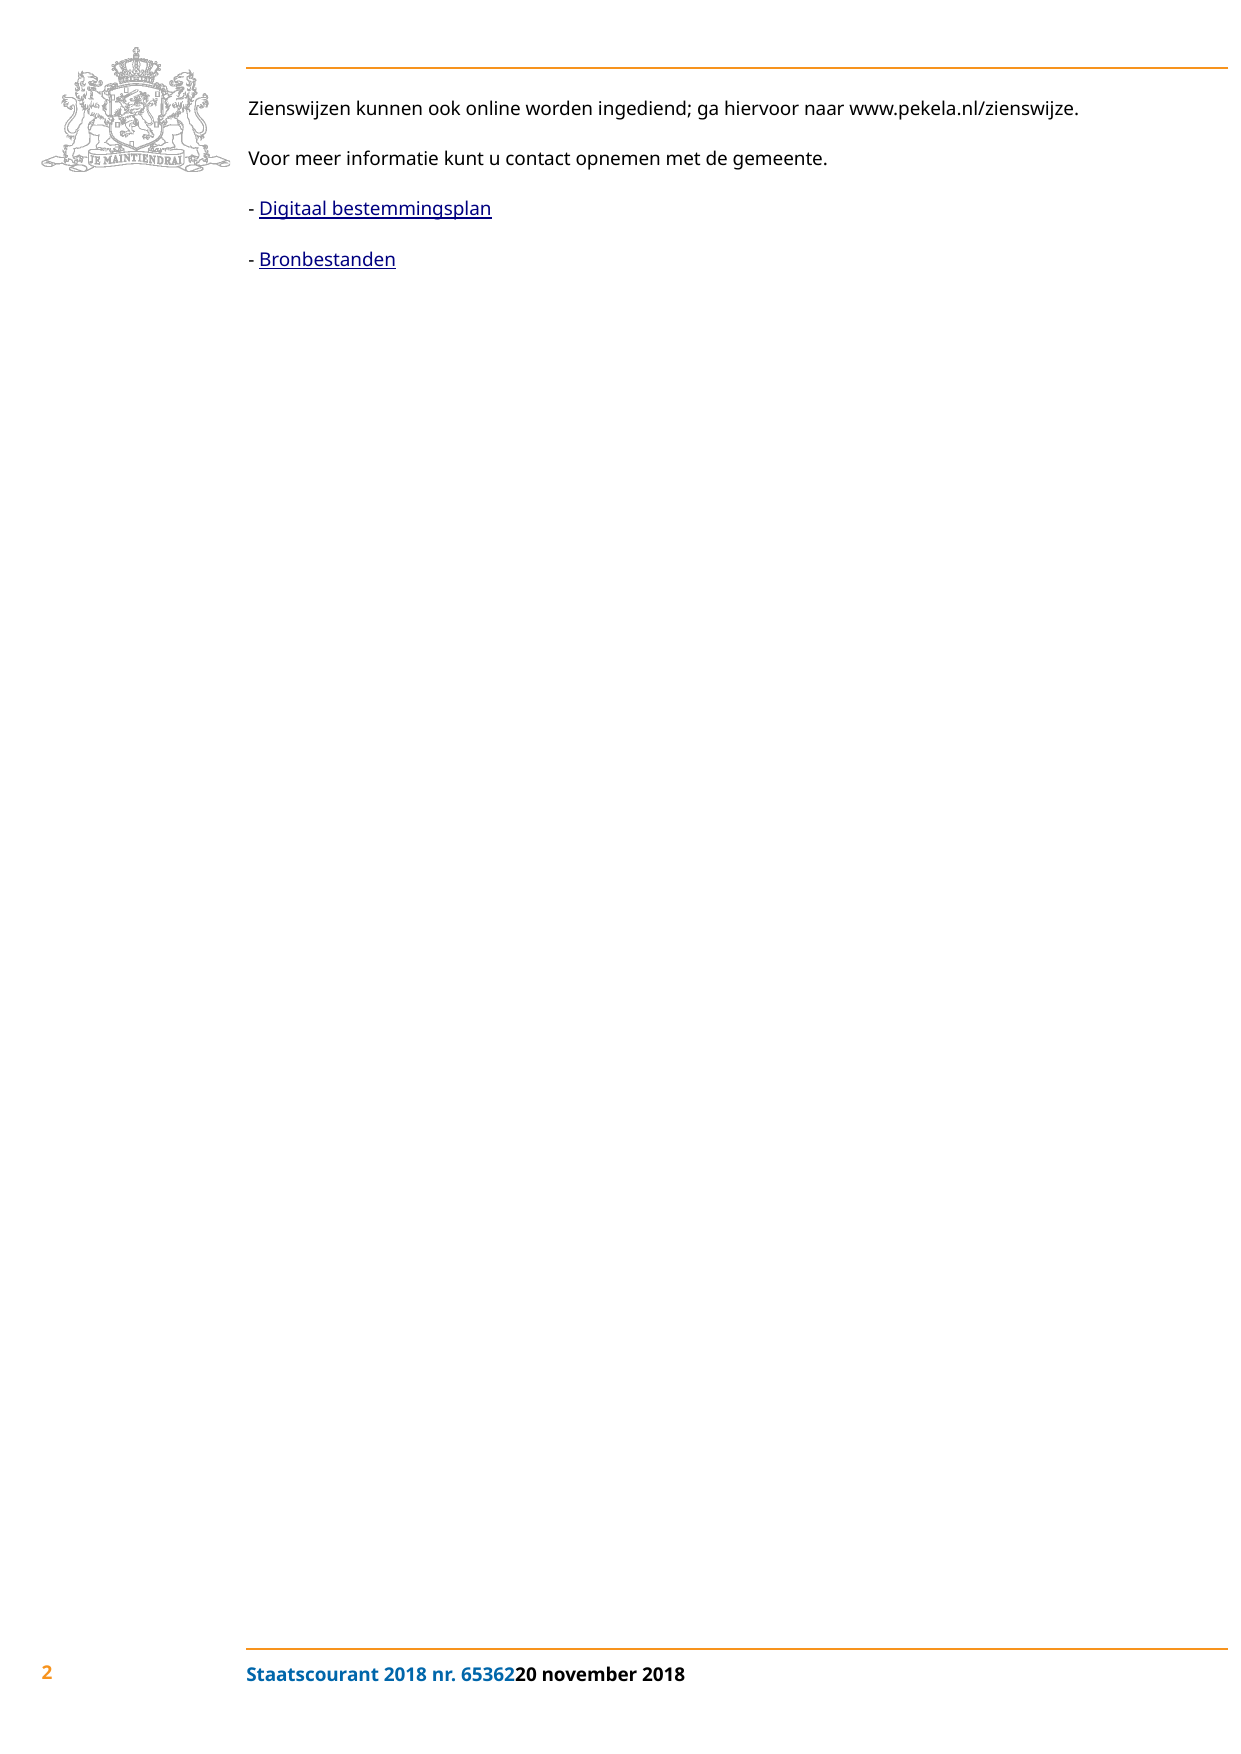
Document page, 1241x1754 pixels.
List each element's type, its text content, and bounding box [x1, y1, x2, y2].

text Zienswijzen kunnen ook online worden ingediend; ga hiervoor naar www.pekela.nl/zienswijze. [248, 95, 1152, 121]
text Voor meer informatie kunt u contact opnemen met de gemeente. [248, 145, 1152, 171]
text - Digitaal bestemmingsplan [248, 196, 1152, 221]
text - Bronbestanden [248, 246, 1152, 272]
picture [41, 47, 231, 172]
